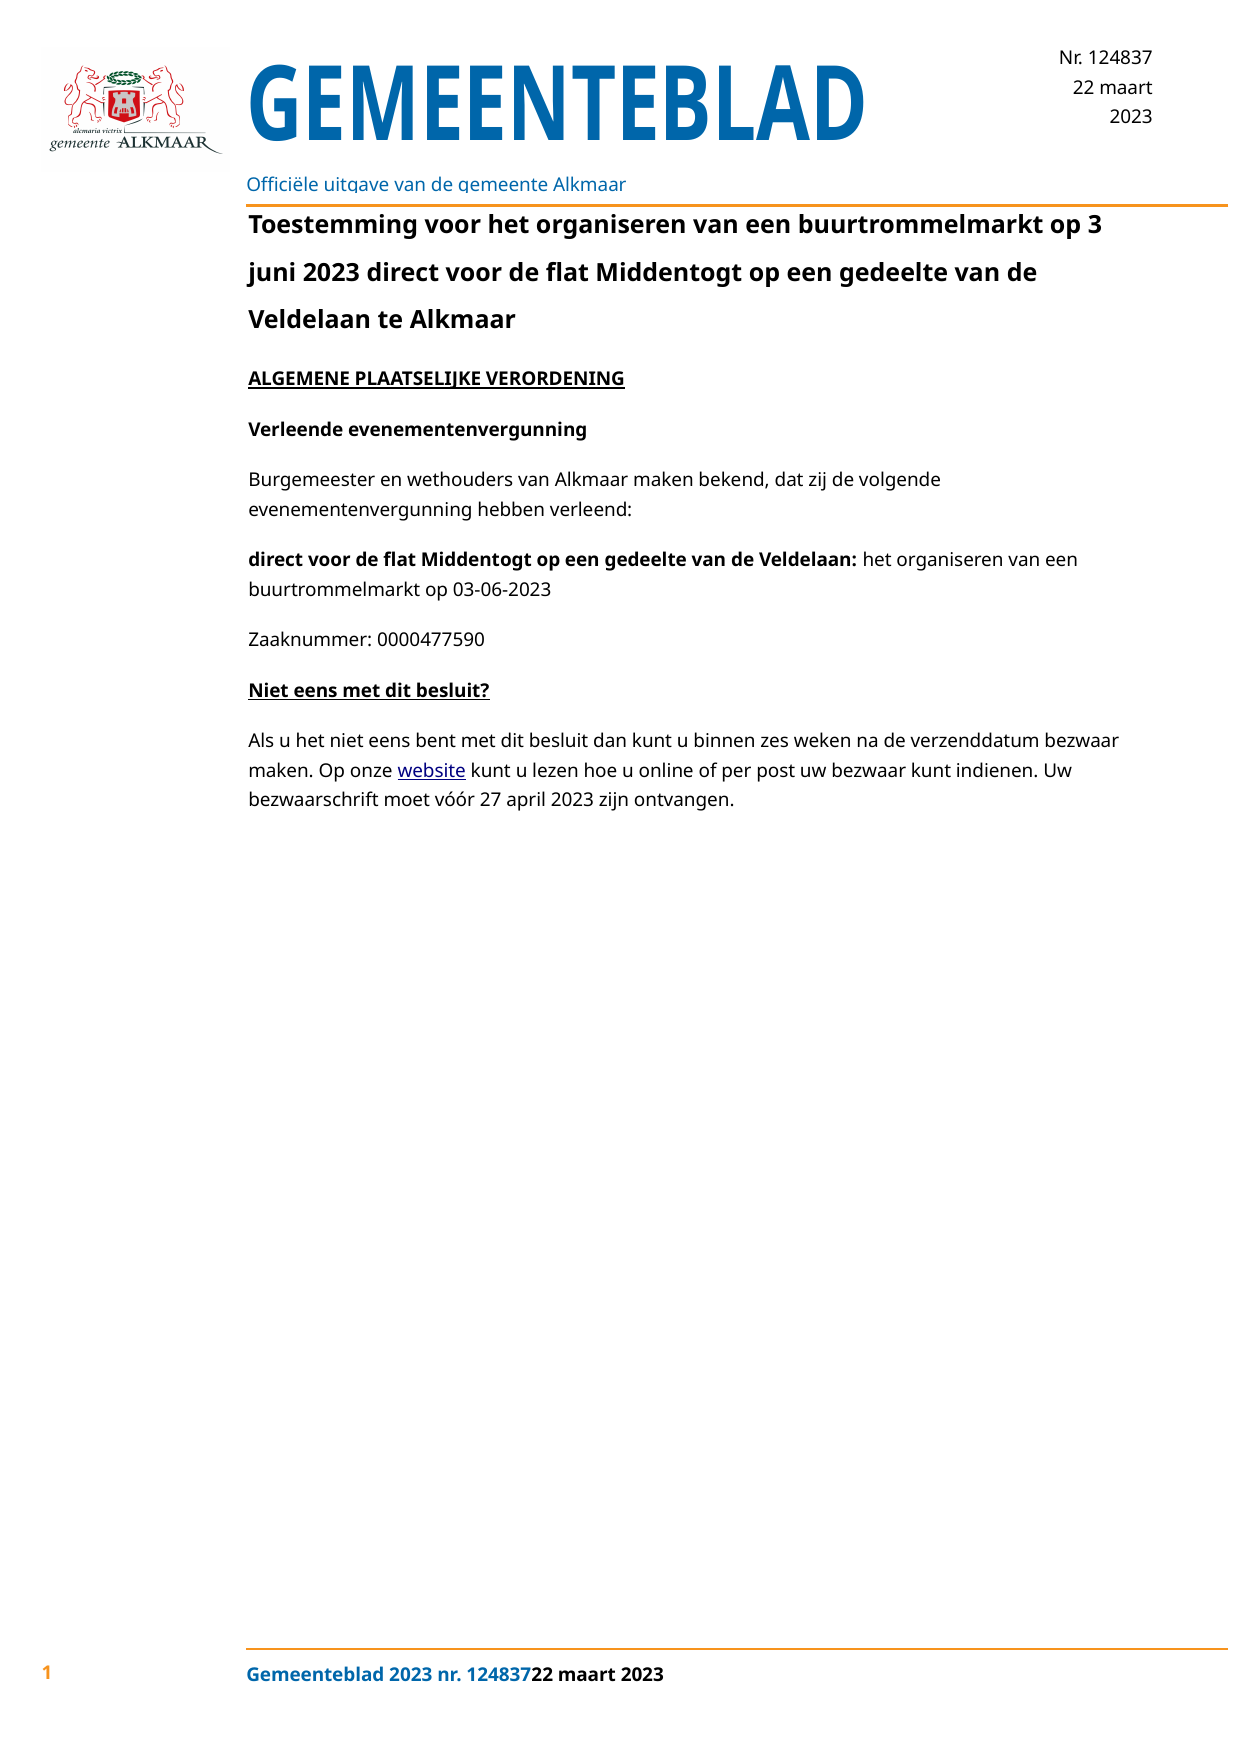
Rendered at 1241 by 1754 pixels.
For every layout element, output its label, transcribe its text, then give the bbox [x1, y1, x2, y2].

text Niet eens met dit besluit? [248, 677, 1152, 702]
text Verleende evenementenvergunning [248, 416, 1152, 442]
text Zaaknummer: 0000477590 [248, 626, 1152, 652]
text Toestemming voor het organiseren van een buurtrommelmarkt op 3 juni 2023 direct voor de flat Middentogt op een gedeelte van de Veldelaan te Alkmaar [248, 207, 1152, 336]
picture [41, 47, 231, 172]
text Als u het niet eens bent met dit besluit dan kunt u binnen zes weken na de verzenddatum bezwaar maken. Op onze website kunt u lezen hoe u online of per post uw bezwaar kunt indienen. Uw bezwaarschrift moet vóór 27 april 2023 zijn ontvangen. [248, 727, 1152, 812]
text direct voor de flat Middentogt op een gedeelte van de Veldelaan: het organiseren van een buurtrommelmarkt op 03-06-2023 [248, 546, 1152, 602]
text Burgemeester en wethouders van Alkmaar maken bekend, dat zij de volgende evenementenvergunning hebben verleend: [248, 466, 1152, 522]
text ALGEMENE PLAATSELIJKE VERORDENING [248, 366, 1152, 391]
